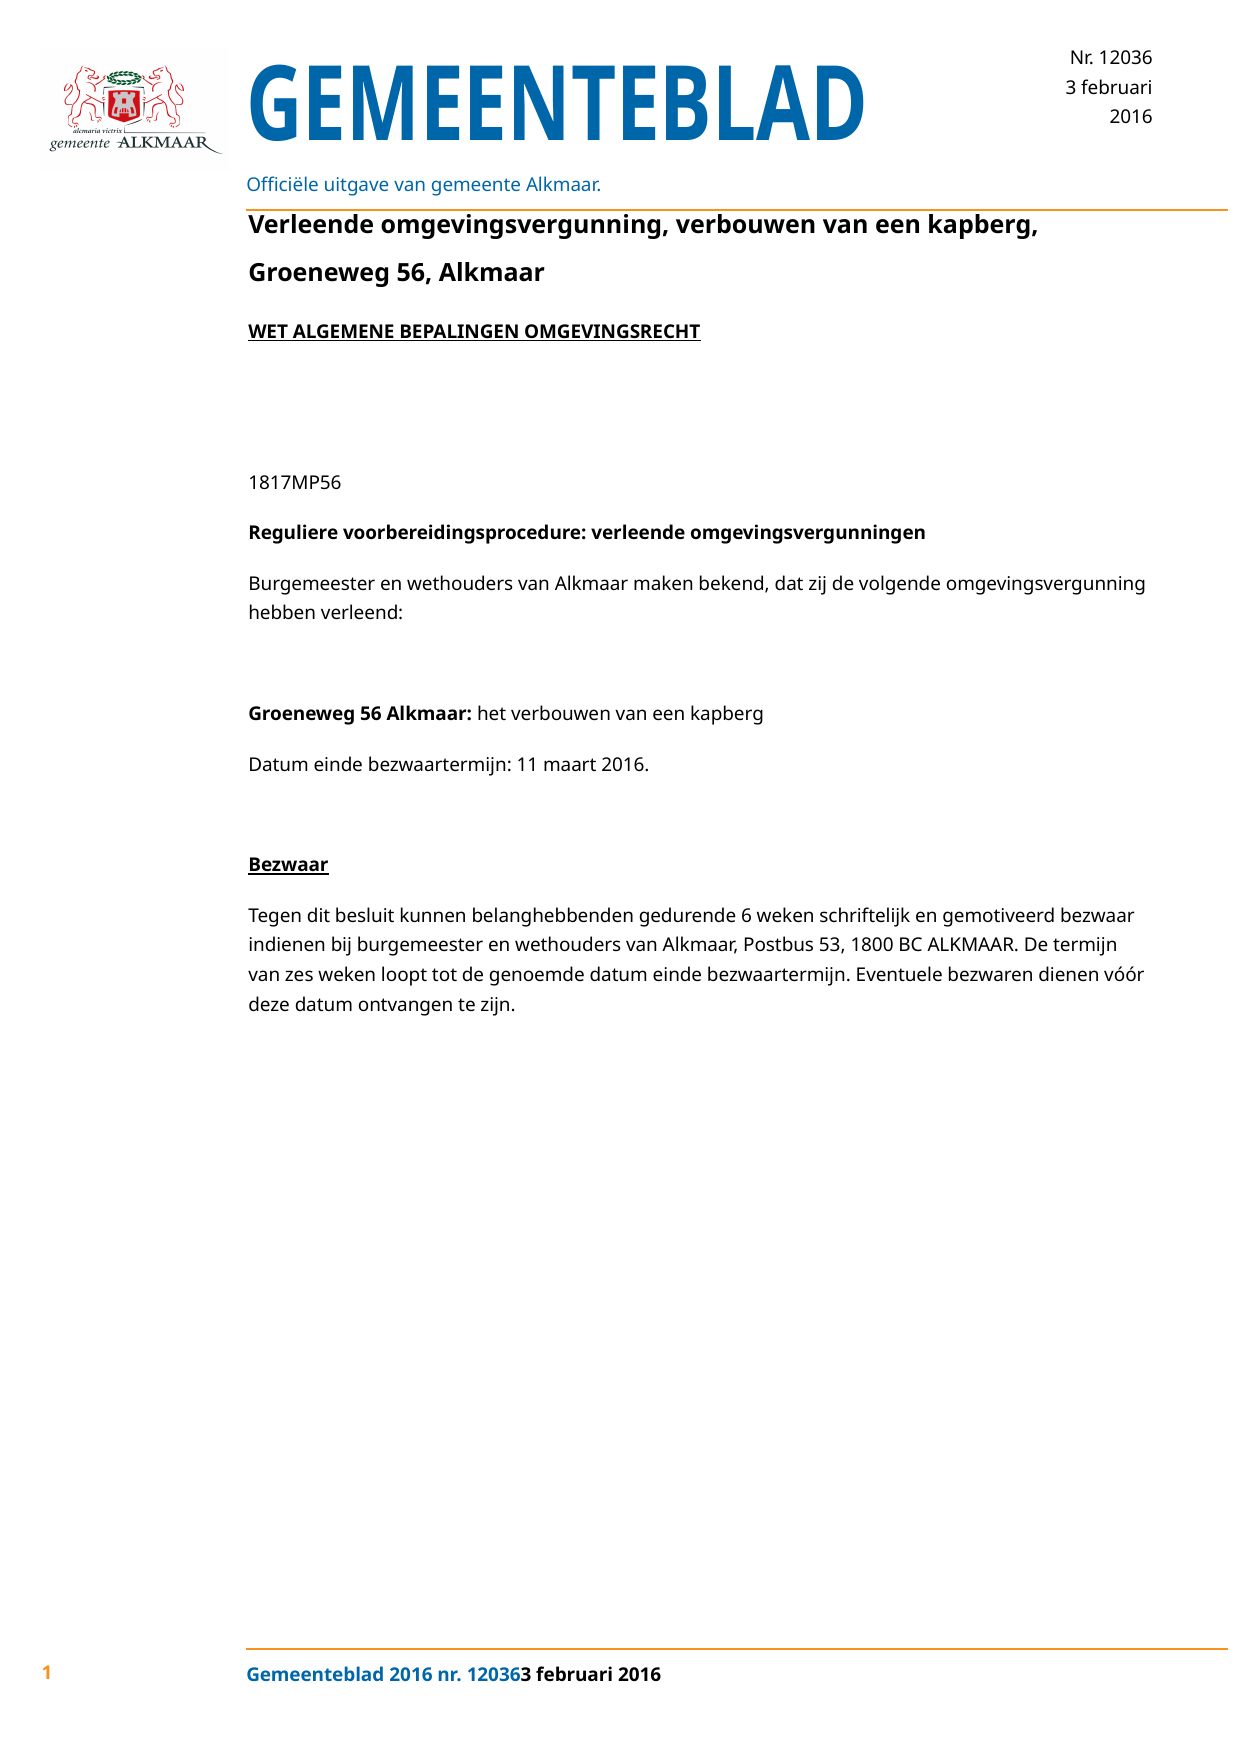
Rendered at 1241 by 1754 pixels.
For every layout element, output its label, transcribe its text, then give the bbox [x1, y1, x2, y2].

picture [41, 47, 231, 172]
text Burgemeester en wethouders van Alkmaar maken bekend, dat zij de volgende omgevingsvergunning hebben verleend: [248, 570, 1152, 625]
text Reguliere voorbereidingsprocedure: verleende omgevingsvergunningen [248, 519, 1152, 545]
text WET ALGEMENE BEPALINGEN OMGEVINGSRECHT [248, 318, 1152, 344]
text Verleende omgevingsvergunning, verbouwen van een kapberg, Groeneweg 56, Alkmaar [248, 211, 1152, 288]
text 1817MP56 [248, 469, 1152, 495]
text Bezwaar [248, 852, 1152, 877]
text Groeneweg 56 Alkmaar: het verbouwen van een kapberg [248, 700, 1152, 726]
text Tegen dit besluit kunnen belanghebbenden gedurende 6 weken schriftelijk en gemotiveerd bezwaar indienen bij burgemeester en wethouders van Alkmaar, Postbus 53, 1800 BC ALKMAAR. De termijn van zes weken loopt tot de genoemde datum einde bezwaartermijn. Eventuele bezwaren dienen vóór deze datum ontvangen te zijn. [248, 902, 1152, 1017]
text Datum einde bezwaartermijn: 11 maart 2016. [248, 751, 1152, 777]
